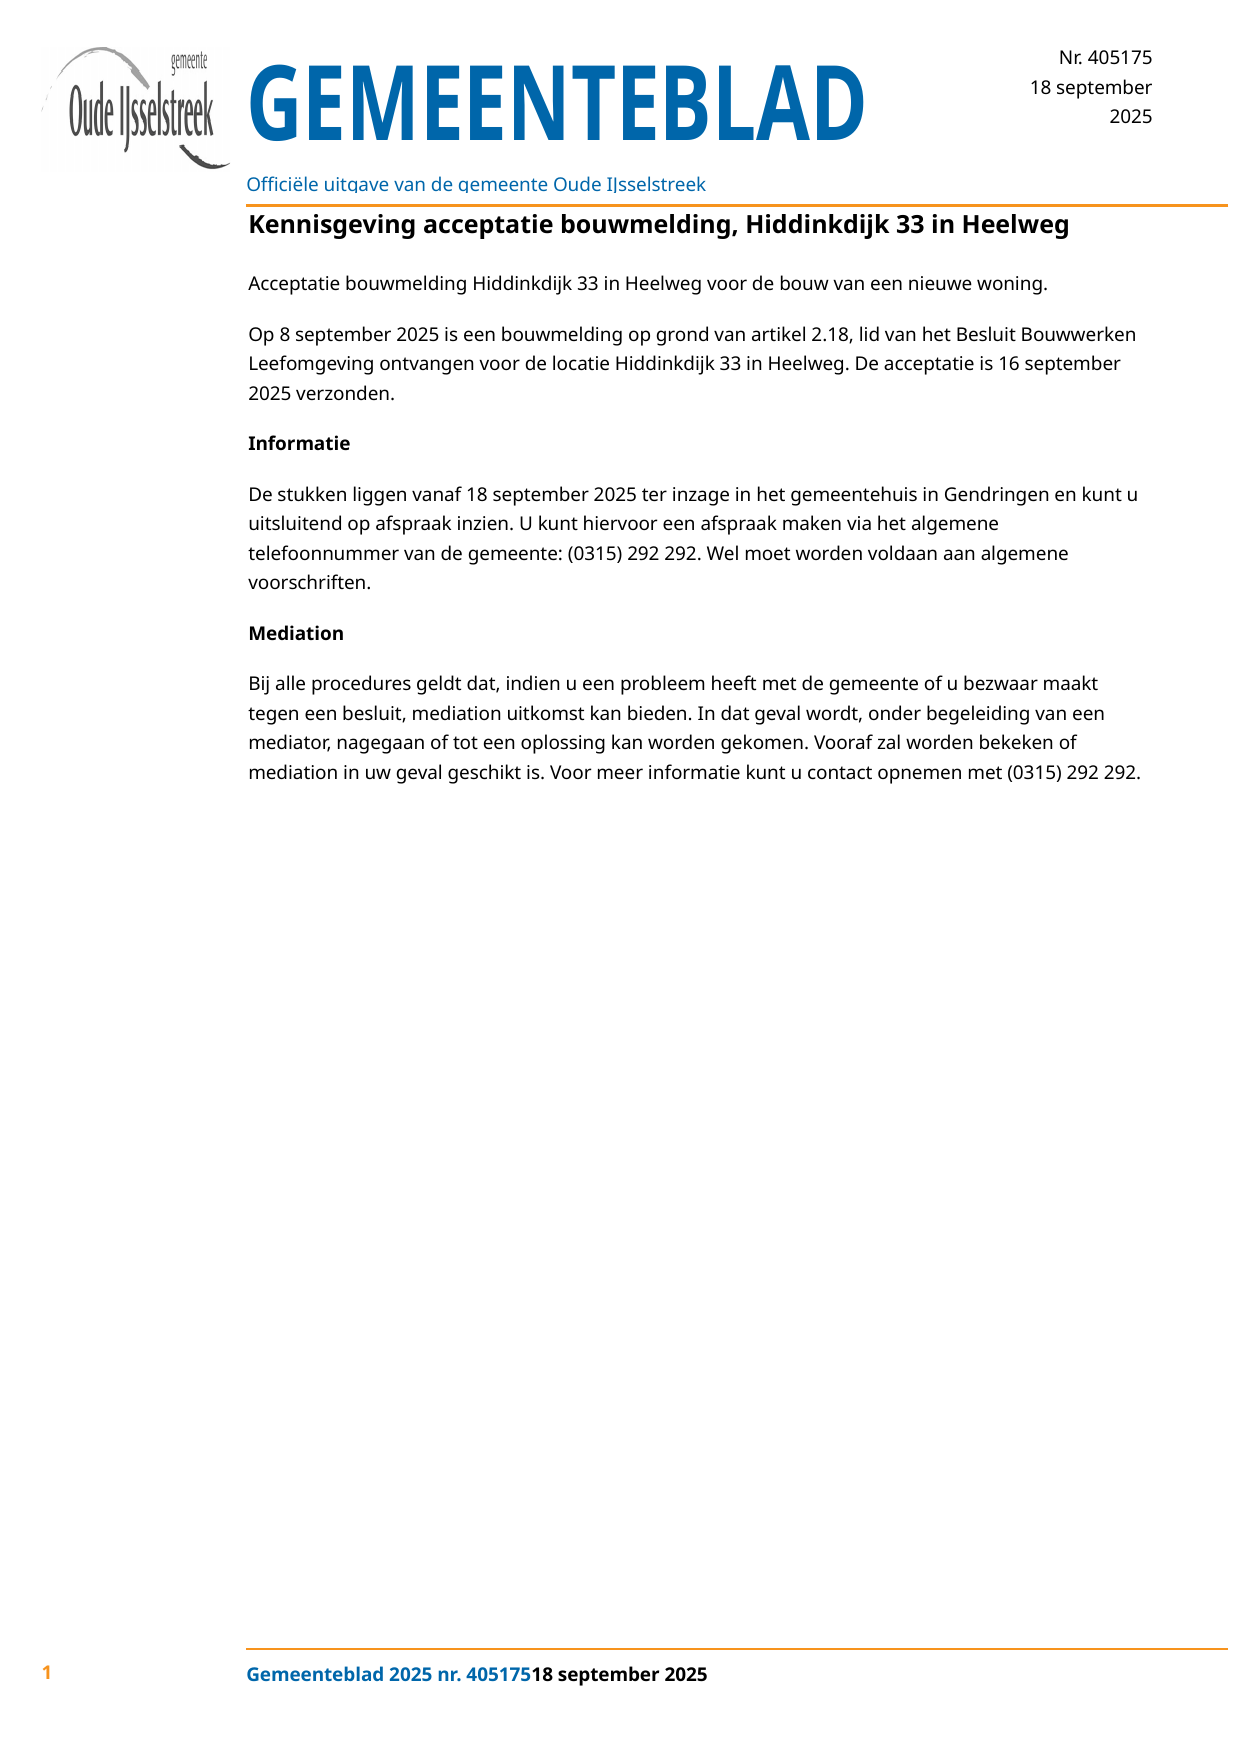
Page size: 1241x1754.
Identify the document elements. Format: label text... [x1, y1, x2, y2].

picture [41, 47, 231, 172]
text De stukken liggen vanaf 18 september 2025 ter inzage in het gemeentehuis in Gendringen en kunt u uitsluitend op afspraak inzien. U kunt hiervoor een afspraak maken via het algemene telefoonnummer van de gemeente: (0315) 292 292. Wel moet worden voldaan aan algemene voorschriften. [248, 481, 1152, 595]
text Op 8 september 2025 is een bouwmelding op grond van artikel 2.18, lid van het Besluit Bouwwerken Leefomgeving ontvangen voor de locatie Hiddinkdijk 33 in Heelweg. De acceptatie is 16 september 2025 verzonden. [248, 321, 1152, 406]
text Informatie [248, 430, 1152, 456]
text Kennisgeving acceptatie bouwmelding, Hiddinkdijk 33 in Heelweg [248, 207, 1152, 241]
text Acceptatie bouwmelding Hiddinkdijk 33 in Heelweg voor de bouw van een nieuwe woning. [248, 270, 1152, 296]
text Mediation [248, 620, 1152, 646]
text Bij alle procedures geldt dat, indien u een probleem heeft met de gemeente of u bezwaar maakt tegen een besluit, mediation uitkomst kan bieden. In dat geval wordt, onder begeleiding van een mediator, nagegaan of tot een oplossing kan worden gekomen. Vooraf zal worden bekeken of mediation in uw geval geschikt is. Voor meer informatie kunt u contact opnemen met (0315) 292 292. [248, 670, 1152, 785]
